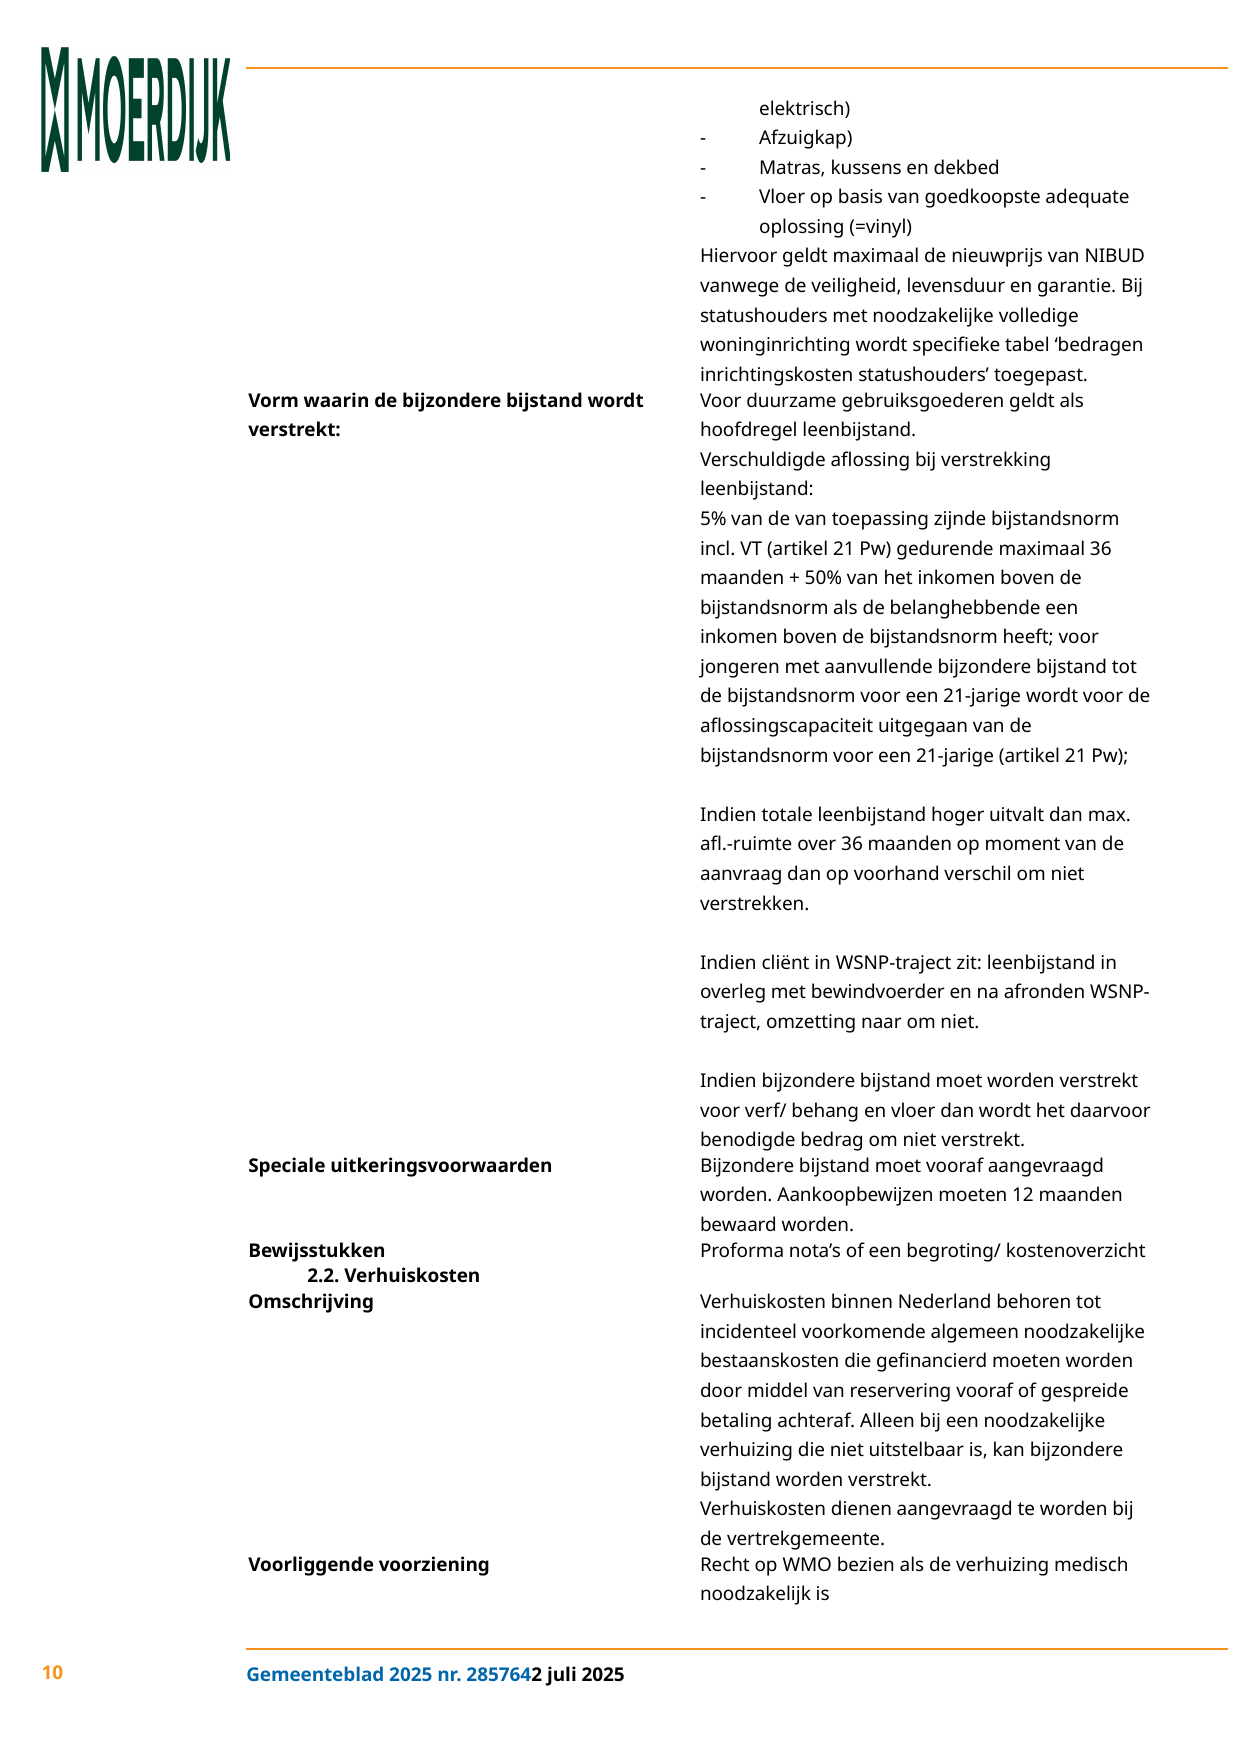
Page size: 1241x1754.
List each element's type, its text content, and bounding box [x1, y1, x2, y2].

table_cell Recht op WMO bezien als de verhuizing medisch noodzakelijk is [700, 1551, 1152, 1606]
table_cell Bijzondere bijstand moet vooraf aangevraagd worden. Aankoopbewijzen moeten 12 maanden bewaard worden. [700, 1152, 1152, 1237]
table_cell 2.2. Verhuiskosten [248, 1263, 1152, 1288]
picture [41, 47, 231, 172]
table_cell Omschrijving [248, 1289, 700, 1551]
table_cell Voor duurzame gebruiksgoederen geldt als hoofdregel leenbijstand. Verschuldigde aflossing bij verstrekking leenbijstand: 5% van de van toepassing zijnde bijstandsnorm incl. VT (artikel 21 Pw) gedurende maximaal 36 maanden + 50% van het inkomen boven de bijstandsnorm als de belanghebbende een inkomen boven de bijstandsnorm heeft; voor jongeren met aanvullende bijzondere bijstand tot de bijstandsnorm voor een 21-jarige wordt voor de aflossingscapaciteit uitgegaan van de bijstandsnorm voor een 21-jarige (artikel 21 Pw); Indien totale leenbijstand hoger uitvalt dan max. afl.-ruimte over 36 maanden op moment van de aanvraag dan op voorhand verschil om niet verstrekken. Indien cliënt in WSNP-traject zit: leenbijstand in overleg met bewindvoerder en na afronden WSNP-traject, omzetting naar om niet. Indien bijzondere bijstand moet worden verstrekt voor verf/ behang en vloer dan wordt het daarvoor benodigde bedrag om niet verstrekt. [700, 387, 1152, 1152]
table_cell Proforma nota’s of een begroting/ kostenoverzicht [700, 1237, 1152, 1263]
table_cell Vorm waarin de bijzondere bijstand wordt verstrekt: [248, 387, 700, 1152]
table_cell Verhuiskosten binnen Nederland behoren tot incidenteel voorkomende algemeen noodzakelijke bestaanskosten die gefinancierd moeten worden door middel van reservering vooraf of gespreide betaling achteraf. Alleen bij een noodzakelijke verhuizing die niet uitstelbaar is, kan bijzondere bijstand worden verstrekt. Verhuiskosten dienen aangevraagd te worden bij de vertrekgemeente. [700, 1289, 1152, 1551]
table_cell elektrisch) Afzuigkap) Matras, kussens en dekbed Vloer op basis van goedkoopste adequate oplossing (=vinyl) Hiervoor geldt maximaal de nieuwprijs van NIBUD vanwege de veiligheid, levensduur en garantie. Bij statushouders met noodzakelijke volledige woninginrichting wordt specifieke tabel ‘bedragen inrichtingskosten statushouders’ toegepast. [700, 95, 1152, 387]
table_cell [248, 95, 700, 387]
table_cell Voorliggende voorziening [248, 1551, 700, 1606]
table_cell Bewijsstukken [248, 1237, 700, 1263]
table_cell Speciale uitkeringsvoorwaarden [248, 1152, 700, 1237]
